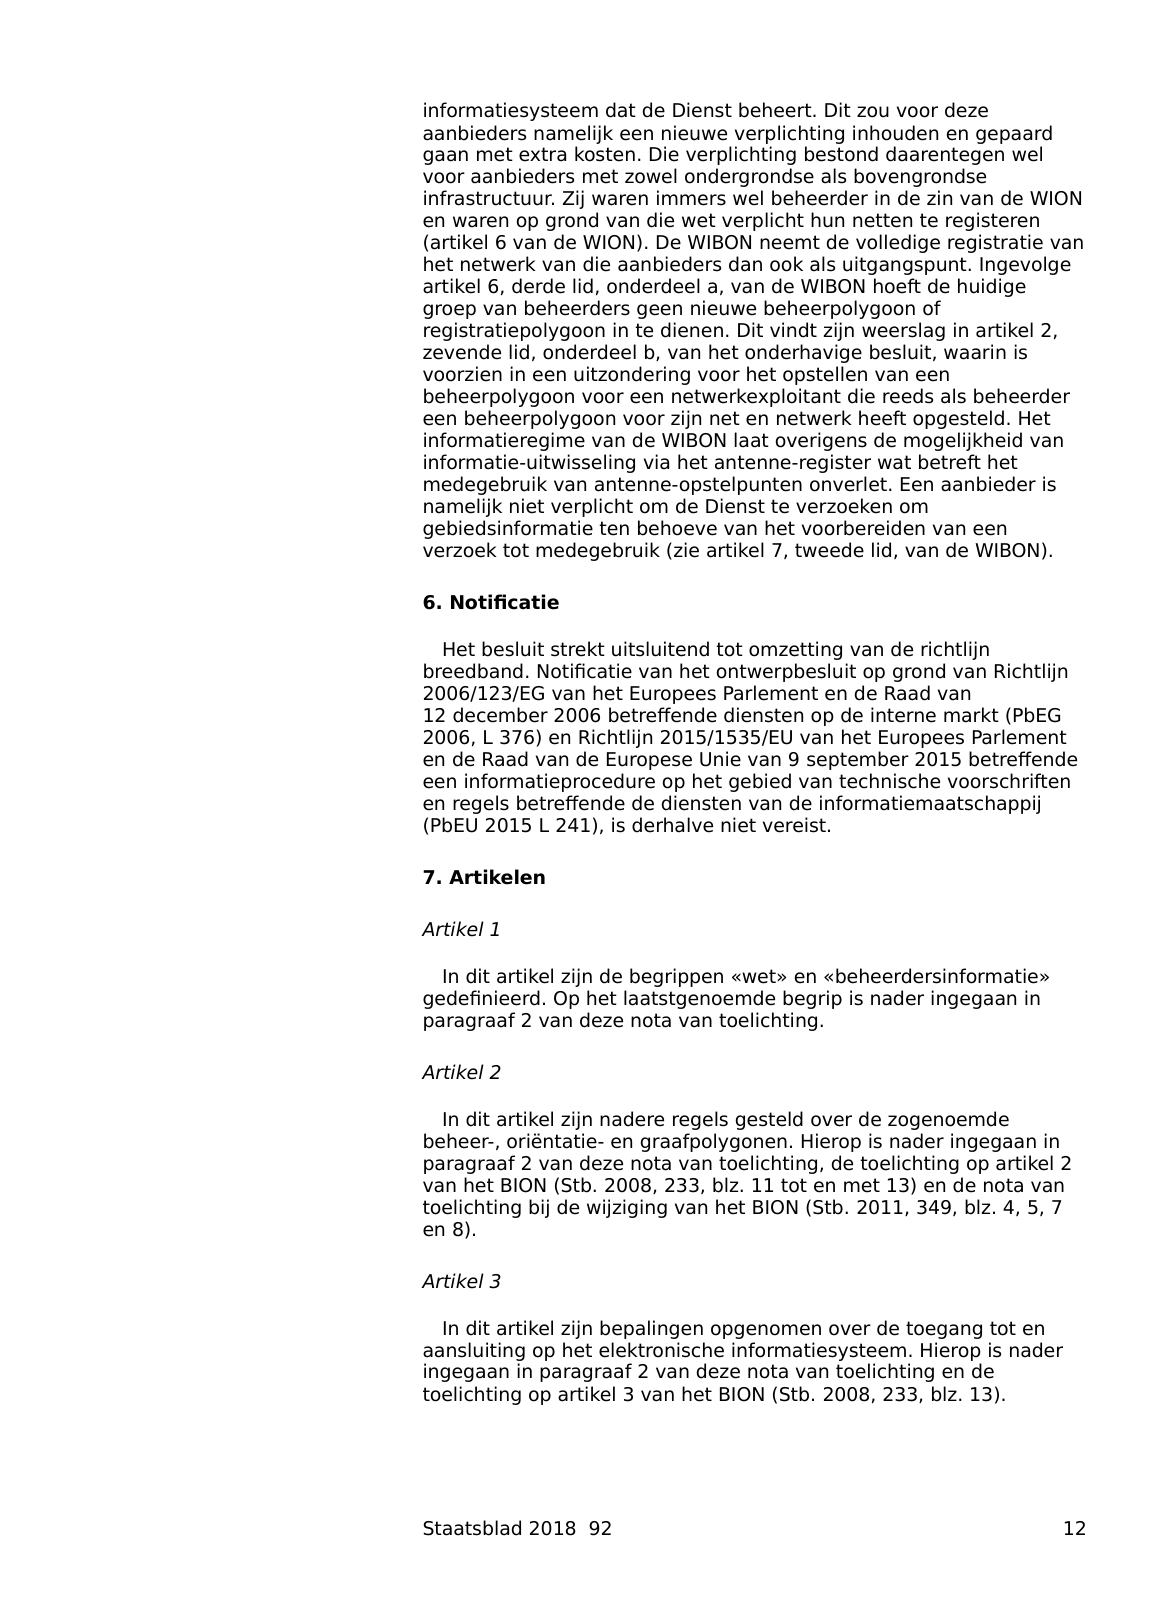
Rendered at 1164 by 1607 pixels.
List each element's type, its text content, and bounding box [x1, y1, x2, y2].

text In dit artikel zijn nadere regels gesteld over de zogenoemde beheer-, oriëntatie- en graafpolygonen. Hierop is nader ingegaan in paragraaf 2 van deze nota van toelichting, de toelichting op artikel 2 van het BION (Stb. 2008, 233, blz. 11 tot en met 13) en de nota van toelichting bij de wijziging van het BION (Stb. 2011, 349, blz. 4, 5, 7 en 8). [422, 1109, 1087, 1241]
subtitle Artikel 2 [422, 1062, 1087, 1084]
subtitle 7. Artikelen [422, 867, 1087, 889]
subtitle 6. Notificatie [422, 592, 1087, 614]
text In dit artikel zijn bepalingen opgenomen over de toegang tot en aansluiting op het elektronische informatiesysteem. Hierop is nader ingegaan in paragraaf 2 van deze nota van toelichting en de toelichting op artikel 3 van het BION (Stb. 2008, 233, blz. 13). [422, 1317, 1087, 1405]
subtitle Artikel 3 [422, 1271, 1087, 1292]
text Het besluit strekt uitsluitend tot omzetting van de richtlijn breedband. Notificatie van het ontwerpbesluit op grond van Richtlijn 2006/123/EG van het Europees Parlement en de Raad van 12 december 2006 betreffende diensten op de interne markt (PbEG 2006, L 376) en Richtlijn 2015/1535/EU van het Europees Parlement en de Raad van de Europese Unie van 9 september 2015 betreffende een informatieprocedure op het gebied van technische voorschriften en regels betreffende de diensten van de informatiemaatschappij (PbEU 2015 L 241), is derhalve niet vereist. [422, 639, 1087, 837]
subtitle Artikel 1 [422, 919, 1087, 941]
text In dit artikel zijn de begrippen «wet» en «beheerdersinformatie» gedefinieerd. Op het laatstgenoemde begrip is nader ingegaan in paragraaf 2 van deze nota van toelichting. [422, 966, 1087, 1032]
text informatiesysteem dat de Dienst beheert. Dit zou voor deze aanbieders namelijk een nieuwe verplichting inhouden en gepaard gaan met extra kosten. Die verplichting bestond daarentegen wel voor aanbieders met zowel ondergrondse als bovengrondse infrastructuur. Zij waren immers wel beheerder in de zin van de WION en waren op grond van die wet verplicht hun netten te registeren (artikel 6 van de WION). De WIBON neemt de volledige registratie van het netwerk van die aanbieders dan ook als uitgangspunt. Ingevolge artikel 6, derde lid, onderdeel a, van de WIBON hoeft de huidige groep van beheerders geen nieuwe beheerpolygoon of registratiepolygoon in te dienen. Dit vindt zijn weerslag in artikel 2, zevende lid, onderdeel b, van het onderhavige besluit, waarin is voorzien in een uitzondering voor het opstellen van een beheerpolygoon voor een netwerkexploitant die reeds als beheerder een beheerpolygoon voor zijn net en netwerk heeft opgesteld. Het informatieregime van de WIBON laat overigens de mogelijkheid van informatie-uitwisseling via het antenne-register wat betreft het medegebruik van antenne-opstelpunten onverlet. Een aanbieder is namelijk niet verplicht om de Dienst te verzoeken om gebiedsinformatie ten behoeve van het voorbereiden van een verzoek tot medegebruik (zie artikel 7, tweede lid, van de WIBON). [422, 100, 1087, 562]
